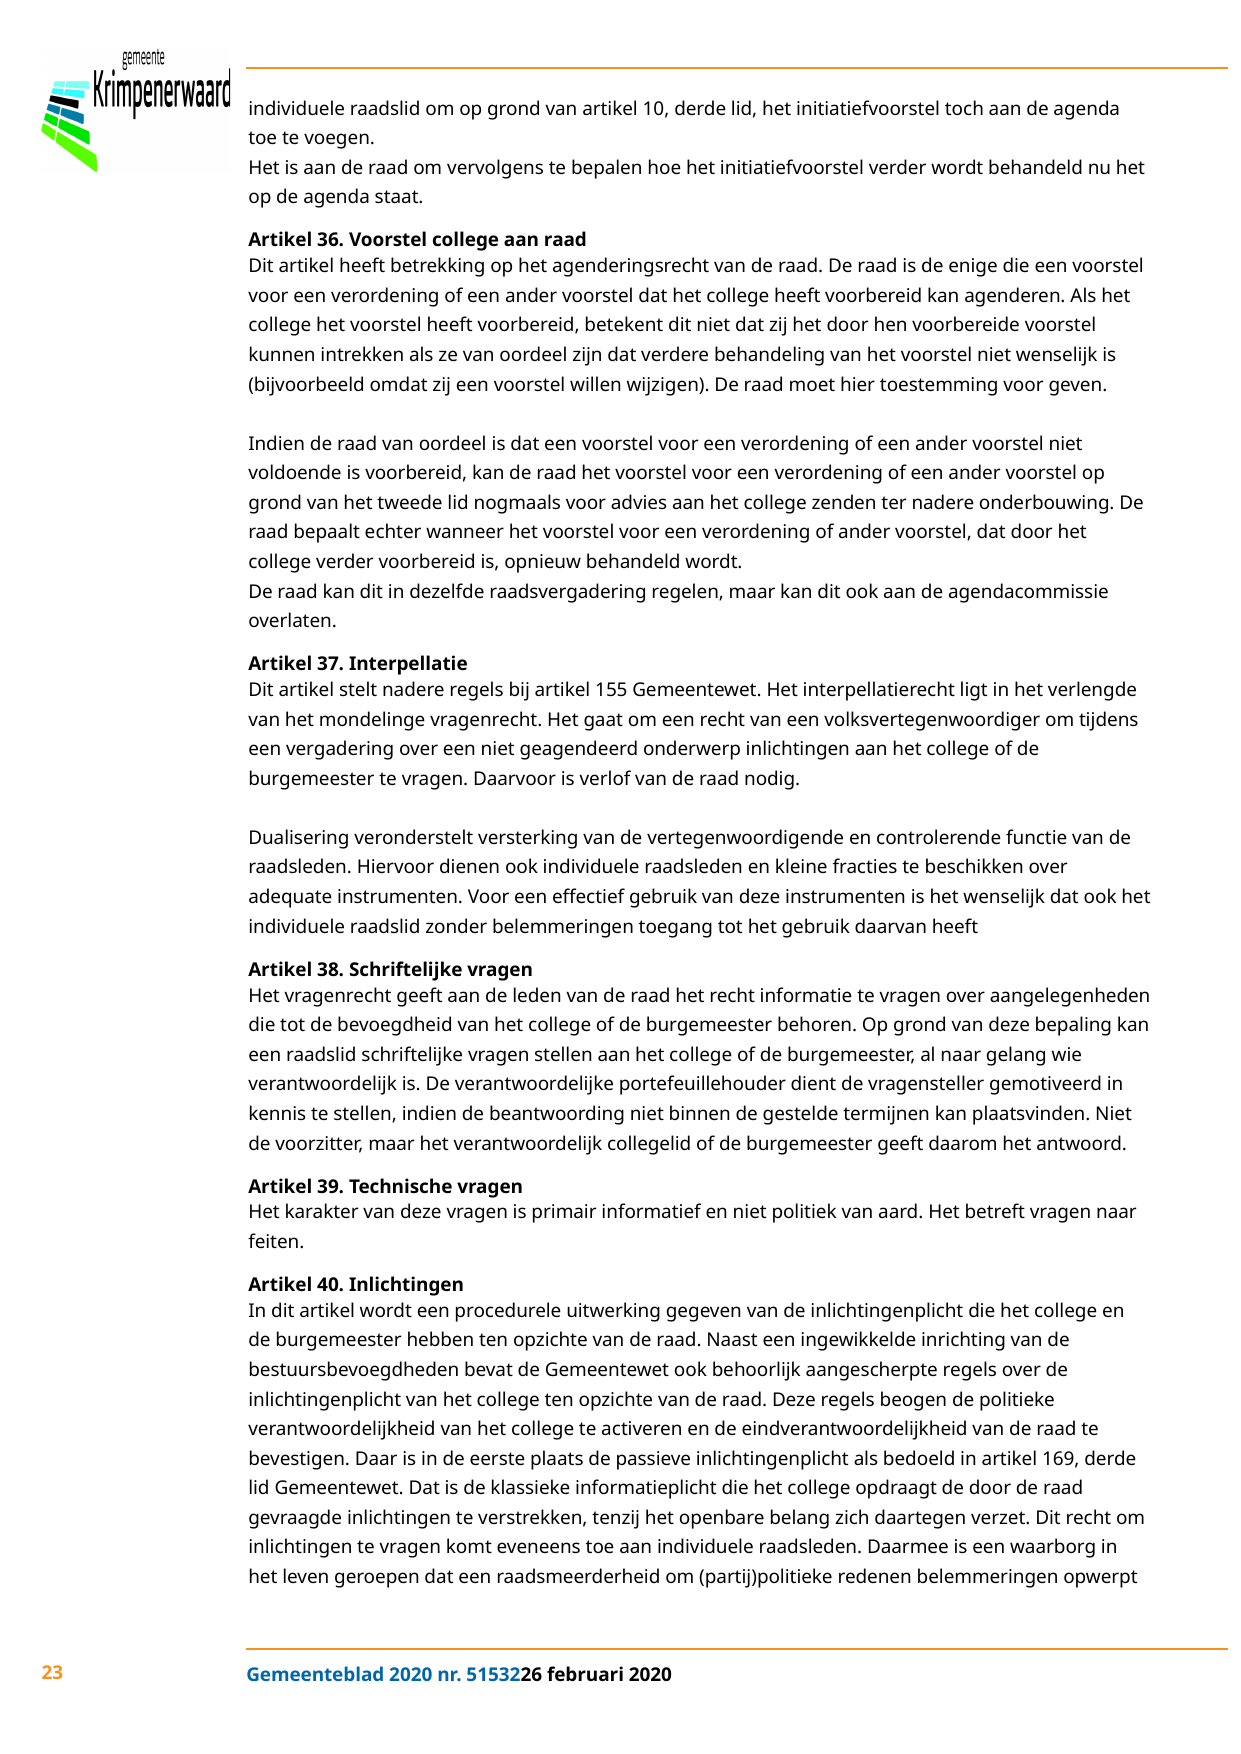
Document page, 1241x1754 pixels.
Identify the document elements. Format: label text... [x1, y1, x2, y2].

text Het is aan de raad om vervolgens te bepalen hoe het initiatiefvoorstel verder wordt behandeld nu het op de agenda staat. [248, 154, 1152, 209]
text Het vragenrecht geeft aan de leden van de raad het recht informatie te vragen over aangelegenheden die tot de bevoegdheid van het college of de burgemeester behoren. Op grond van deze bepaling kan een raadslid schriftelijke vragen stellen aan het college of de burgemeester, al naar gelang wie verantwoordelijk is. De verantwoordelijke portefeuillehouder dient de vragensteller gemotiveerd in kennis te stellen, indien de beantwoording niet binnen de gestelde termijnen kan plaatsvinden. Niet de voorzitter, maar het verantwoordelijk collegelid of de burgemeester geeft daarom het antwoord. [248, 982, 1152, 1155]
text Artikel 36. Voorstel college aan raad [248, 227, 1152, 252]
text individuele raadslid om op grond van artikel 10, derde lid, het initiatiefvoorstel toch aan de agenda toe te voegen. [248, 95, 1152, 150]
text Artikel 38. Schriftelijke vragen [248, 956, 1152, 982]
text Dit artikel stelt nadere regels bij artikel 155 Gemeentewet. Het interpellatierecht ligt in het verlengde van het mondelinge vragenrecht. Het gaat om een recht van een volksvertegenwoordiger om tijdens een vergadering over een niet geagendeerd onderwerp inlichtingen aan het college of de burgemeester te vragen. Daarvoor is verlof van de raad nodig. [248, 676, 1152, 791]
text Indien de raad van oordeel is dat een voorstel voor een verordening of een ander voorstel niet voldoende is voorbereid, kan de raad het voorstel voor een verordening of een ander voorstel op grond van het tweede lid nogmaals voor advies aan het college zenden ter nadere onderbouwing. De raad bepaalt echter wanneer het voorstel voor een verordening of ander voorstel, dat door het college verder voorbereid is, opnieuw behandeld wordt. [248, 430, 1152, 574]
text Artikel 39. Technische vragen [248, 1173, 1152, 1198]
text De raad kan dit in dezelfde raadsvergadering regelen, maar kan dit ook aan de agendacommissie overlaten. [248, 578, 1152, 633]
picture [41, 47, 231, 172]
text Het karakter van deze vragen is primair informatief en niet politiek van aard. Het betreft vragen naar feiten. [248, 1198, 1152, 1254]
text In dit artikel wordt een procedurele uitwerking gegeven van de inlichtingenplicht die het college en de burgemeester hebben ten opzichte van de raad. Naast een ingewikkelde inrichting van de bestuursbevoegdheden bevat de Gemeentewet ook behoorlijk aangescherpte regels over de inlichtingenplicht van het college ten opzichte van de raad. Deze regels beogen de politieke verantwoordelijkheid van het college te activeren en de eindverantwoordelijkheid van de raad te bevestigen. Daar is in de eerste plaats de passieve inlichtingenplicht als bedoeld in artikel 169, derde lid Gemeentewet. Dat is de klassieke informatieplicht die het college opdraagt de door de raad gevraagde inlichtingen te verstrekken, tenzij het openbare belang zich daartegen verzet. Dit recht om inlichtingen te vragen komt eveneens toe aan individuele raadsleden. Daarmee is een waarborg in het leven geroepen dat een raadsmeerderheid om (partij)politieke redenen belemmeringen opwerpt [248, 1297, 1152, 1589]
text Artikel 37. Interpellatie [248, 651, 1152, 676]
text Artikel 40. Inlichtingen [248, 1271, 1152, 1297]
text Dit artikel heeft betrekking op het agenderingsrecht van de raad. De raad is de enige die een voorstel voor een verordening of een ander voorstel dat het college heeft voorbereid kan agenderen. Als het college het voorstel heeft voorbereid, betekent dit niet dat zij het door hen voorbereide voorstel kunnen intrekken als ze van oordeel zijn dat verdere behandeling van het voorstel niet wenselijk is (bijvoorbeeld omdat zij een voorstel willen wijzigen). De raad moet hier toestemming voor geven. [248, 252, 1152, 396]
text Dualisering veronderstelt versterking van de vertegenwoordigende en controlerende functie van de raadsleden. Hiervoor dienen ook individuele raadsleden en kleine fracties te beschikken over adequate instrumenten. Voor een effectief gebruik van deze instrumenten is het wenselijk dat ook het individuele raadslid zonder belemmeringen toegang tot het gebruik daarvan heeft [248, 824, 1152, 939]
